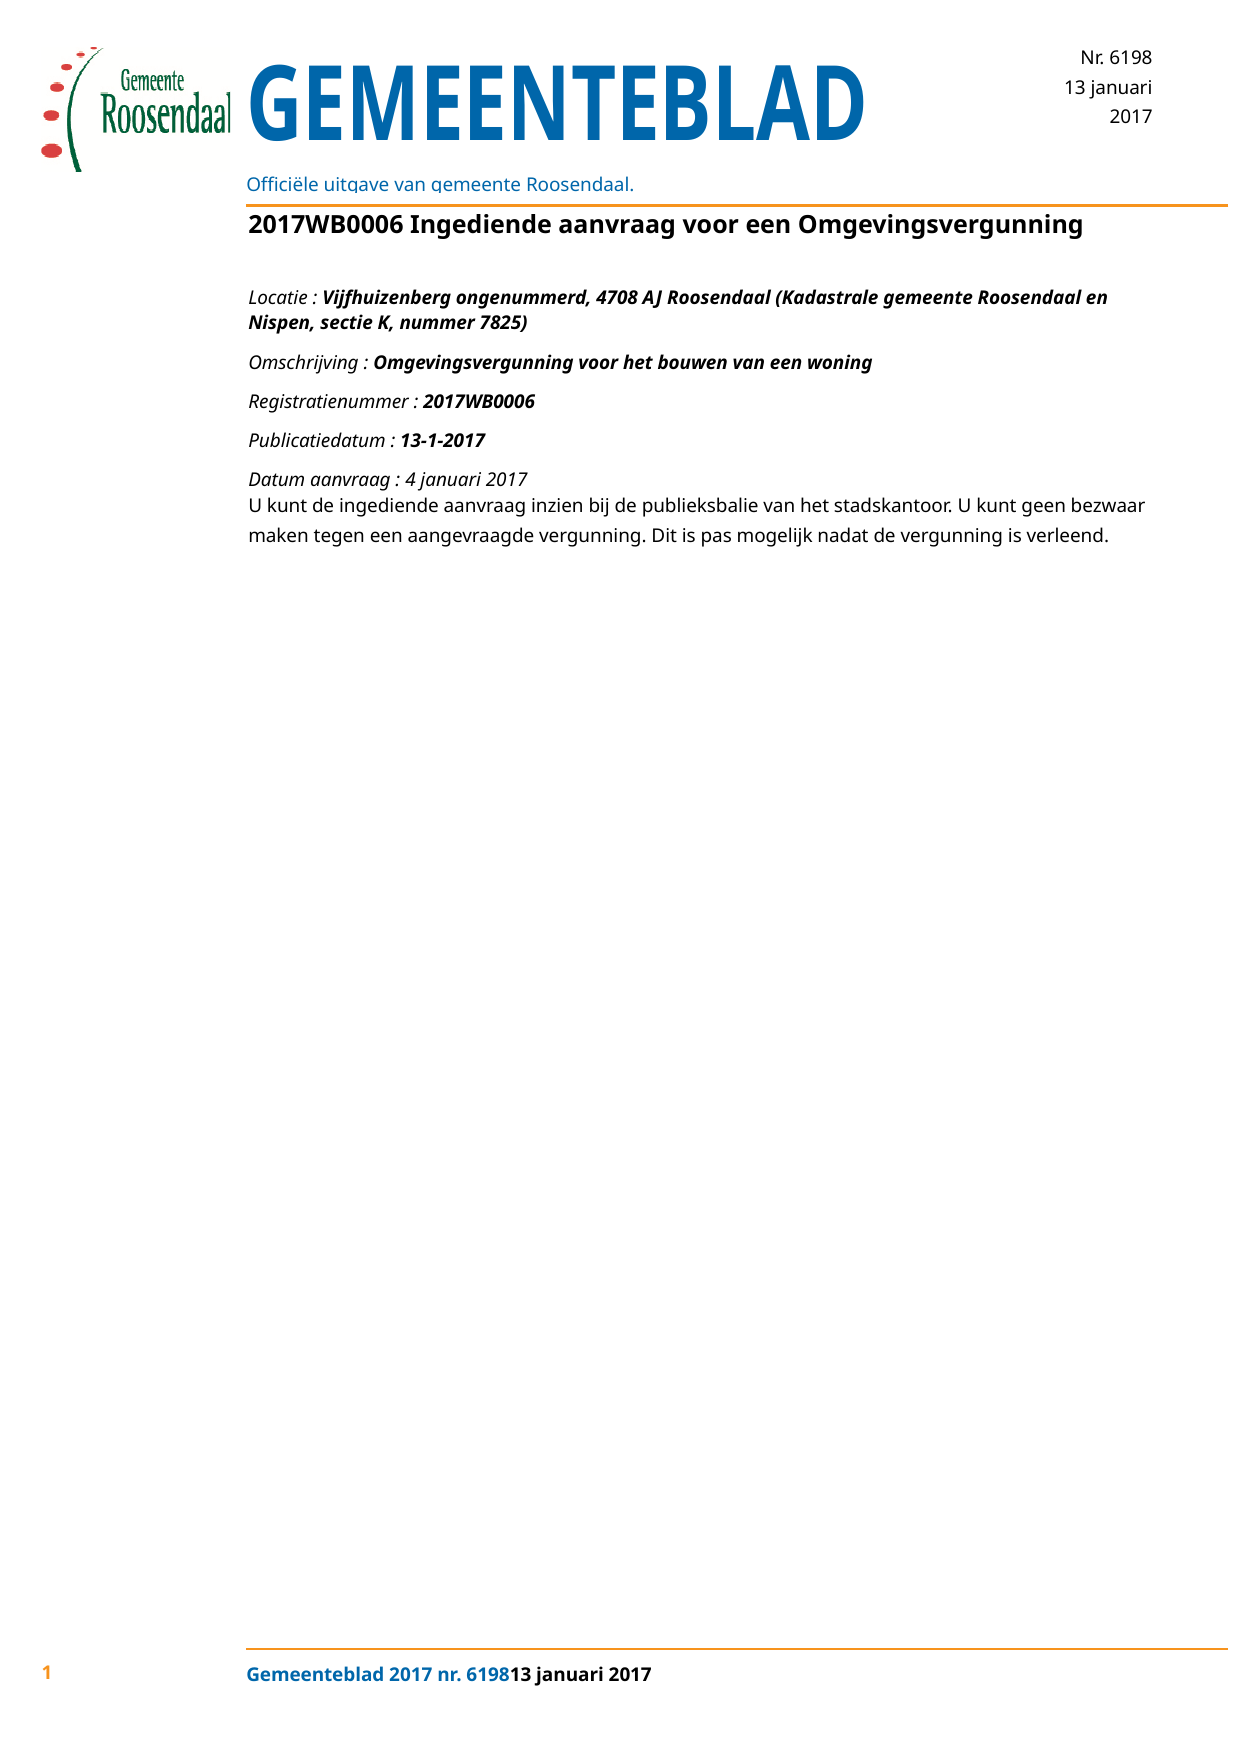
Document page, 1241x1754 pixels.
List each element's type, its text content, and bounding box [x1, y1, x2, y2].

text Datum aanvraag : 4 januari 2017 [248, 467, 1152, 492]
text Locatie : Vijfhuizenberg ongenummerd, 4708 AJ Roosendaal (Kadastrale gemeente Roosendaal en Nispen, sectie K, nummer 7825) [248, 284, 1152, 335]
text 2017WB0006 Ingediende aanvraag voor een Omgevingsvergunning [248, 207, 1152, 241]
text Omschrijving : Omgevingsvergunning voor het bouwen van een woning [248, 349, 1152, 374]
text U kunt de ingediende aanvraag inzien bij de publieksbalie van het stadskantoor. U kunt geen bezwaar maken tegen een aangevraagde vergunning. Dit is pas mogelijk nadat de vergunning is verleend. [248, 492, 1152, 548]
picture [41, 47, 231, 172]
text Publicatiedatum : 13-1-2017 [248, 427, 1152, 453]
text Registratienummer : 2017WB0006 [248, 388, 1152, 414]
